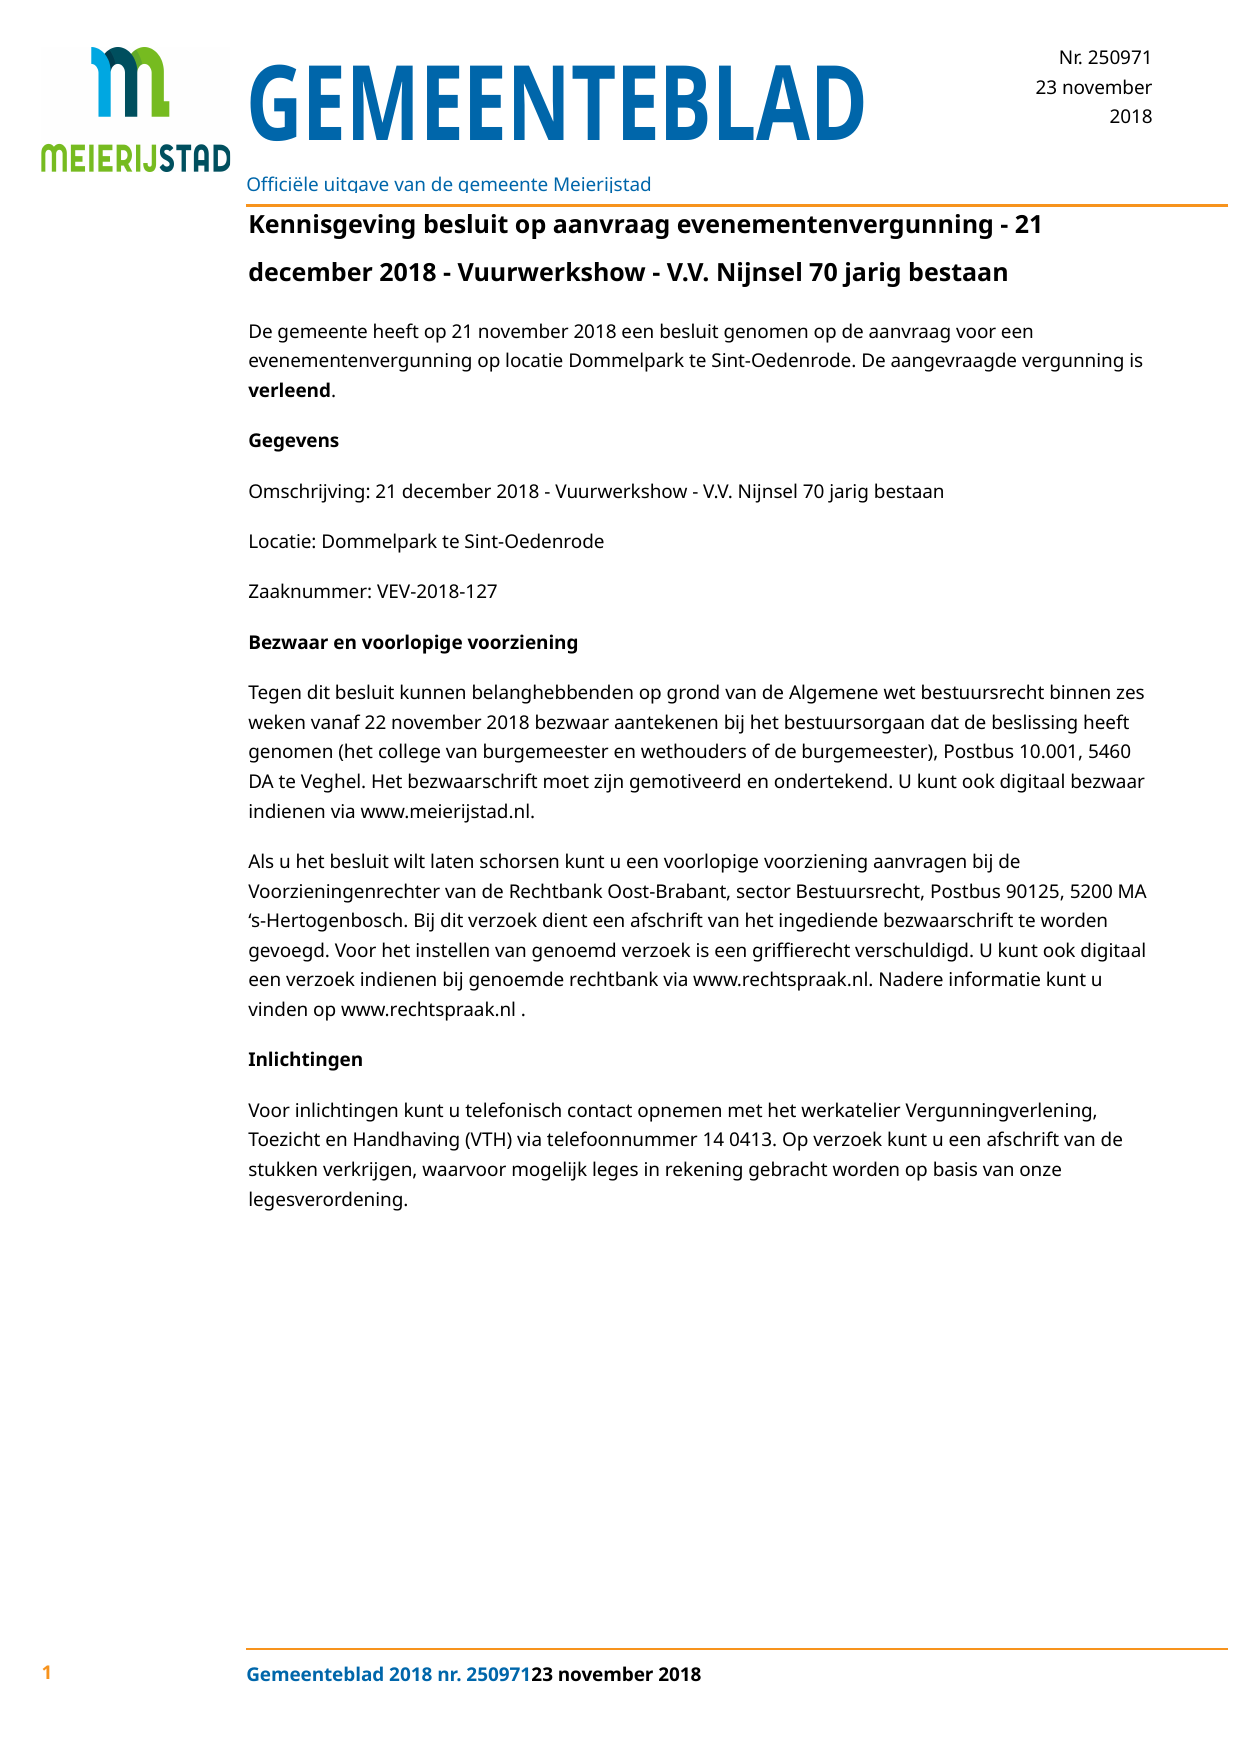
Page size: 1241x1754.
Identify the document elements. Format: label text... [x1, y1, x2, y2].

picture [41, 47, 231, 172]
text De gemeente heeft op 21 november 2018 een besluit genomen op de aanvraag voor een evenementenvergunning op locatie Dommelpark te Sint-Oedenrode. De aangevraagde vergunning is verleend. [248, 318, 1152, 403]
text Tegen dit besluit kunnen belanghebbenden op grond van de Algemene wet bestuursrecht binnen zes weken vanaf 22 november 2018 bezwaar aantekenen bij het bestuursorgaan dat de beslissing heeft genomen (het college van burgemeester en wethouders of de burgemeester), Postbus 10.001, 5460 DA te Veghel. Het bezwaarschrift moet zijn gemotiveerd en ondertekend. U kunt ook digitaal bezwaar indienen via www.meierijstad.nl. [248, 679, 1152, 824]
text Als u het besluit wilt laten schorsen kunt u een voorlopige voorziening aanvragen bij de Voorzieningenrechter van de Rechtbank Oost-Brabant, sector Bestuursrecht, Postbus 90125, 5200 MA ‘s-Hertogenbosch. Bij dit verzoek dient een afschrift van het ingediende bezwaarschrift te worden gevoegd. Voor het instellen van genoemd verzoek is een griffierecht verschuldigd. U kunt ook digitaal een verzoek indienen bij genoemde rechtbank via www.rechtspraak.nl. Nadere informatie kunt u vinden op www.rechtspraak.nl . [248, 848, 1152, 1022]
text Locatie: Dommelpark te Sint-Oedenrode [248, 528, 1152, 554]
text Kennisgeving besluit op aanvraag evenementenvergunning - 21 december 2018 - Vuurwerkshow - V.V. Nijnsel 70 jarig bestaan [248, 207, 1152, 288]
text Omschrijving: 21 december 2018 - Vuurwerkshow - V.V. Nijnsel 70 jarig bestaan [248, 478, 1152, 504]
text Zaaknummer: VEV-2018-127 [248, 579, 1152, 604]
text Inlichtingen [248, 1047, 1152, 1072]
text Gegevens [248, 427, 1152, 453]
text Bezwaar en voorlopige voorziening [248, 629, 1152, 655]
text Voor inlichtingen kunt u telefonisch contact opnemen met het werkatelier Vergunningverlening, Toezicht en Handhaving (VTH) via telefoonnummer 14 0413. Op verzoek kunt u een afschrift van de stukken verkrijgen, waarvoor mogelijk leges in rekening gebracht worden op basis van onze legesverordening. [248, 1097, 1152, 1212]
